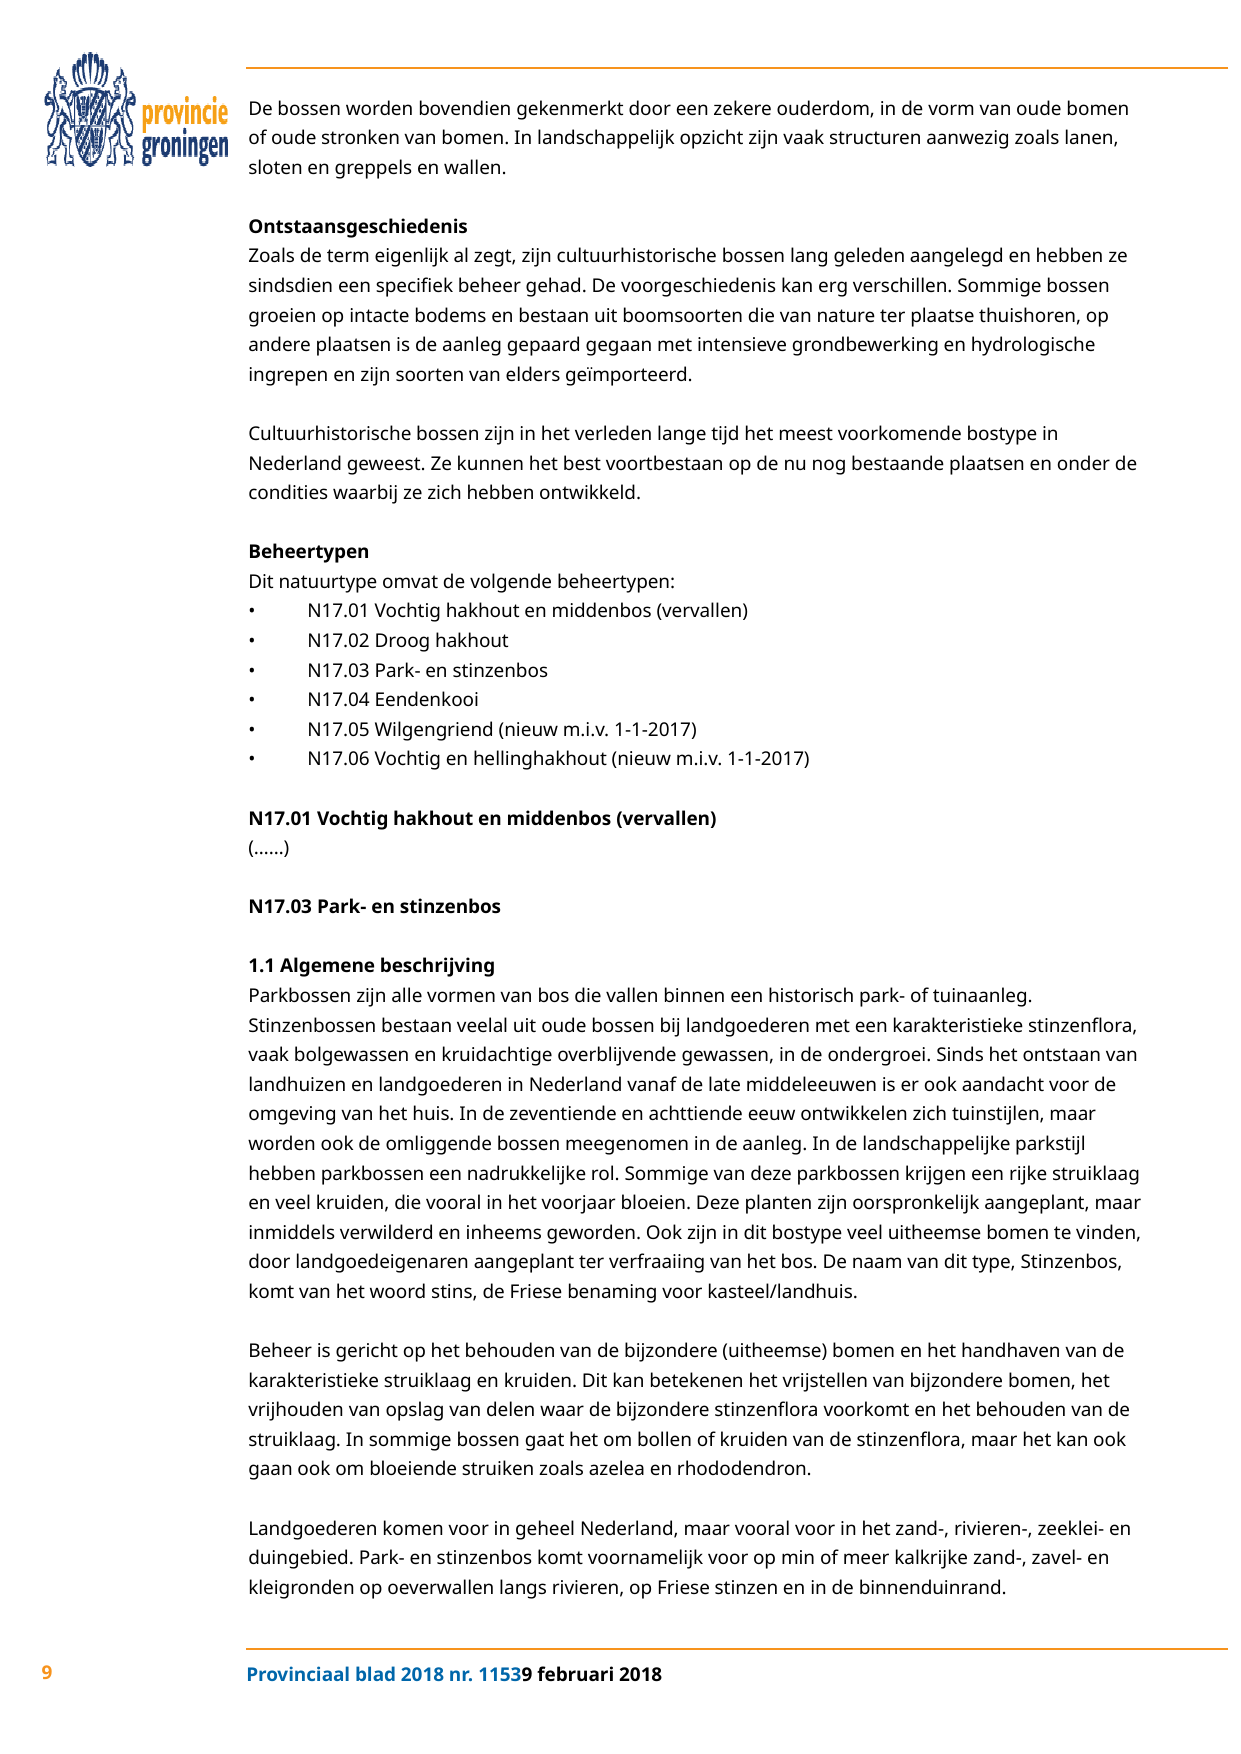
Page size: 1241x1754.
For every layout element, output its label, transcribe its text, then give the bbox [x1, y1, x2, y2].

text Beheer is gericht op het behouden van de bijzondere (uitheemse) bomen en het handhaven van de karakteristieke struiklaag en kruiden. Dit kan betekenen het vrijstellen van bijzondere bomen, het vrijhouden van opslag van delen waar de bijzondere stinzenflora voorkomt en het behouden van de struiklaag. In sommige bossen gaat het om bollen of kruiden van de stinzenflora, maar het kan ook gaan ook om bloeiende struiken zoals azelea en rhododendron. [248, 1337, 1152, 1481]
text Parkbossen zijn alle vormen van bos die vallen binnen een historisch park- of tuinaanleg. Stinzenbossen bestaan veelal uit oude bossen bij landgoederen met een karakteristieke stinzenflora, vaak bolgewassen en kruidachtige overblijvende gewassen, in de ondergroei. Sinds het ontstaan van landhuizen en landgoederen in Nederland vanaf de late middeleeuwen is er ook aandacht voor de omgeving van het huis. In de zeventiende en achttiende eeuw ontwikkelen zich tuinstijlen, maar worden ook de omliggende bossen meegenomen in de aanleg. In de landschappelijke parkstijl hebben parkbossen een nadrukkelijke rol. Sommige van deze parkbossen krijgen een rijke struiklaag en veel kruiden, die vooral in het voorjaar bloeien. Deze planten zijn oorspronkelijk aangeplant, maar inmiddels verwilderd en inheems geworden. Ook zijn in dit bostype veel uitheemse bomen te vinden, door landgoedeigenaren aangeplant ter verfraaiing van het bos. De naam van dit type, Stinzenbos, komt van het woord stins, de Friese benaming voor kasteel/landhuis. [248, 982, 1152, 1304]
text N17.01 Vochtig hakhout en middenbos (vervallen) [248, 805, 1152, 831]
text N17.03 Park- en stinzenbos [248, 893, 1152, 919]
text Ontstaansgeschiedenis [248, 213, 1152, 239]
text (……) [248, 834, 1152, 860]
text De bossen worden bovendien gekenmerkt door een zekere ouderdom, in de vorm van oude bomen of oude stronken van bomen. In landschappelijk opzicht zijn vaak structuren aanwezig zoals lanen, sloten en greppels en wallen. [248, 95, 1152, 180]
list N17.06 Vochtig en hellinghakhout (nieuw m.i.v. 1-1-2017) [248, 746, 1152, 771]
text Cultuurhistorische bossen zijn in het verleden lange tijd het meest voorkomende bostype in Nederland geweest. Ze kunnen het best voortbestaan op de nu nog bestaande plaatsen en onder de condities waarbij ze zich hebben ontwikkeld. [248, 420, 1152, 505]
list N17.05 Wilgengriend (nieuw m.i.v. 1-1-2017) [248, 716, 1152, 742]
text 1.1 Algemene beschrijving [248, 953, 1152, 978]
text Dit natuurtype omvat de volgende beheertypen: [248, 568, 1152, 594]
picture [41, 47, 231, 172]
text Beheertypen [248, 538, 1152, 564]
list N17.03 Park- en stinzenbos [248, 657, 1152, 683]
list N17.04 Eendenkooi [248, 686, 1152, 712]
text Zoals de term eigenlijk al zegt, zijn cultuurhistorische bossen lang geleden aangelegd en hebben ze sindsdien een specifiek beheer gehad. De voorgeschiedenis kan erg verschillen. Sommige bossen groeien op intacte bodems en bestaan uit boomsoorten die van nature ter plaatse thuishoren, op andere plaatsen is de aanleg gepaard gegaan met intensieve grondbewerking en hydrologische ingrepen en zijn soorten van elders geïmporteerd. [248, 243, 1152, 387]
list N17.01 Vochtig hakhout en middenbos (vervallen) [248, 598, 1152, 623]
text Landgoederen komen voor in geheel Nederland, maar vooral voor in het zand-, rivieren-, zeeklei- en duingebied. Park- en stinzenbos komt voornamelijk voor op min of meer kalkrijke zand-, zavel- en kleigronden op oeverwallen langs rivieren, op Friese stinzen en in de binnenduinrand. [248, 1515, 1152, 1600]
list N17.02 Droog hakhout [248, 627, 1152, 653]
